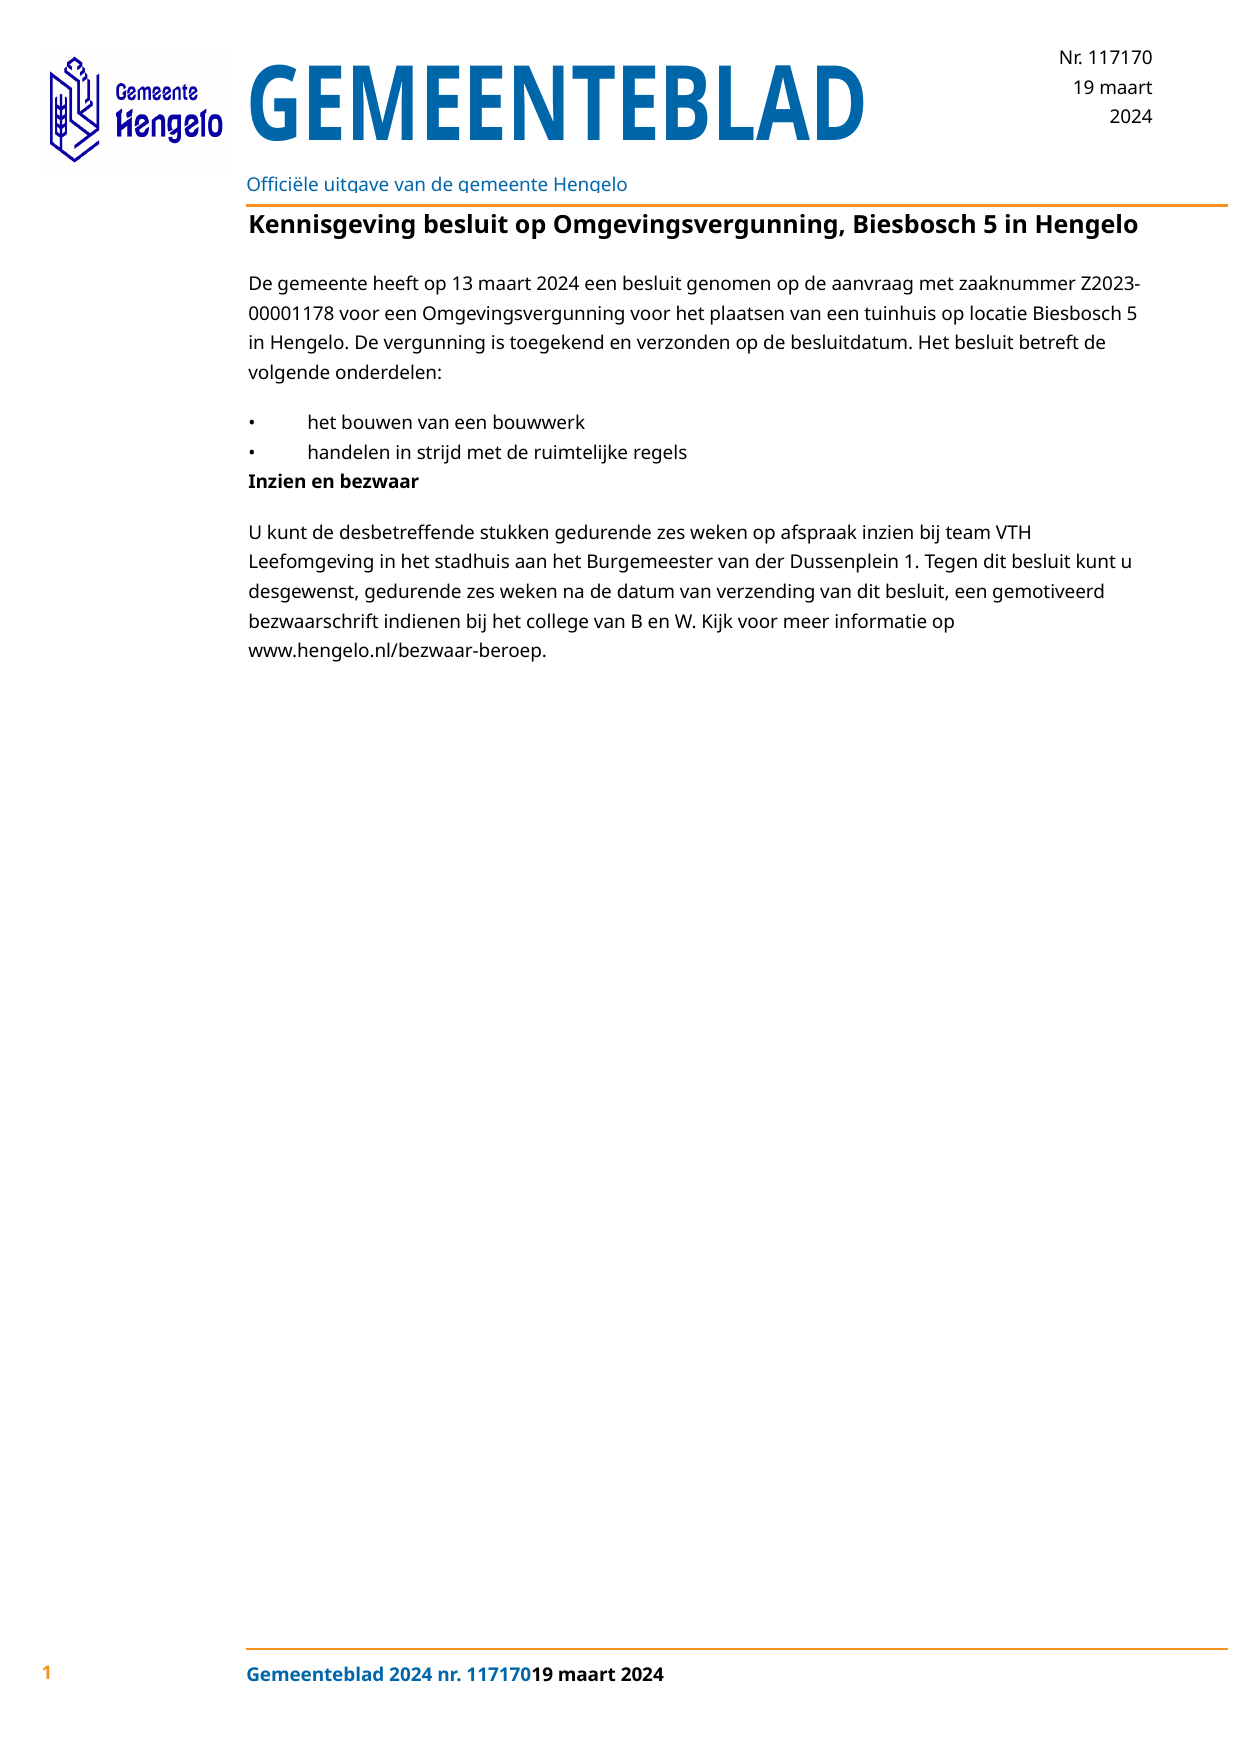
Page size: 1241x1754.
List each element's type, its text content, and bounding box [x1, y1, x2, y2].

text Kennisgeving besluit op Omgevingsvergunning, Biesbosch 5 in Hengelo [248, 207, 1152, 241]
text U kunt de desbetreffende stukken gedurende zes weken op afspraak inzien bij team VTH Leefomgeving in het stadhuis aan het Burgemeester van der Dussenplein 1. Tegen dit besluit kunt u desgewenst, gedurende zes weken na de datum van verzending van dit besluit, een gemotiveerd bezwaarschrift indienen bij het college van B en W. Kijk voor meer informatie op www.hengelo.nl/bezwaar-beroep. [248, 519, 1152, 663]
list handelen in strijd met de ruimtelijke regels [248, 439, 1152, 465]
text De gemeente heeft op 13 maart 2024 een besluit genomen op de aanvraag met zaaknummer Z2023-00001178 voor een Omgevingsvergunning voor het plaatsen van een tuinhuis op locatie Biesbosch 5 in Hengelo. De vergunning is toegekend en verzonden op de besluitdatum. Het besluit betreft de volgende onderdelen: [248, 270, 1152, 385]
picture [41, 47, 231, 172]
text Inzien en bezwaar [248, 469, 1152, 494]
list het bouwen van een bouwwerk [248, 409, 1152, 435]
